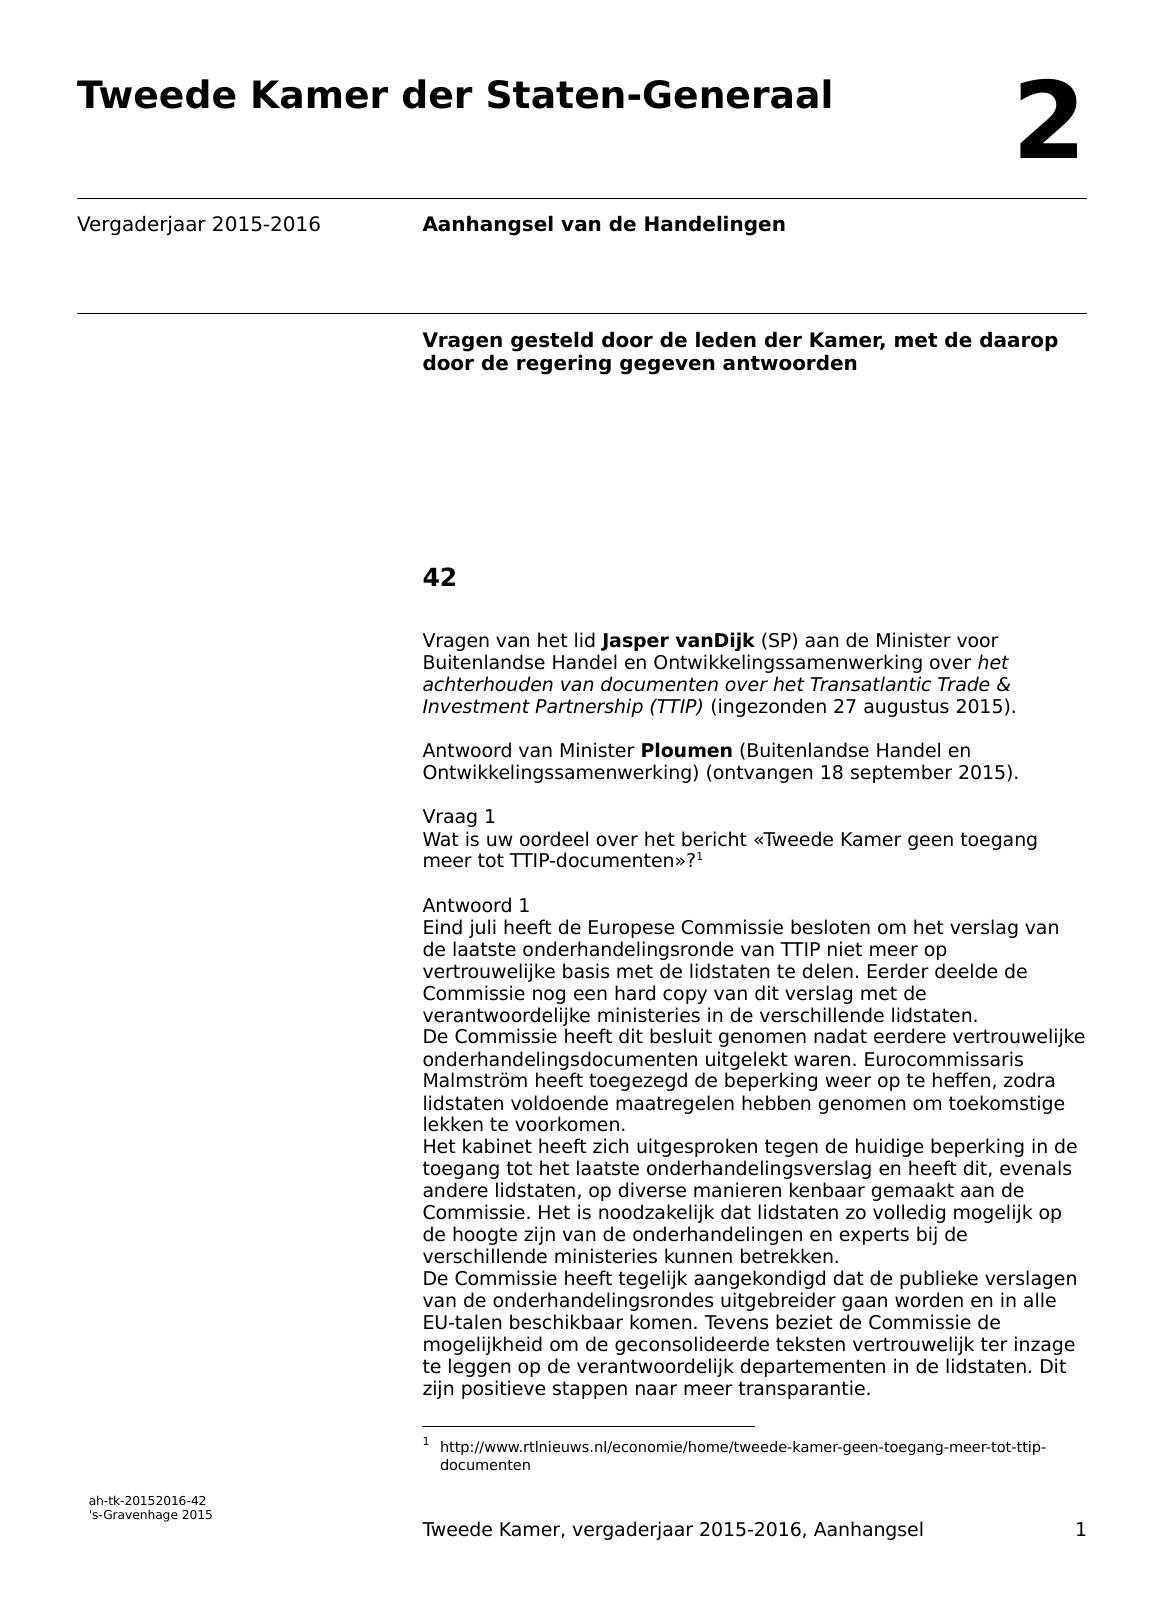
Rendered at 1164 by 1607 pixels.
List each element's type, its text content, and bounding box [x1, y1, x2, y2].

text http://www.rtlnieuws.nl/economie/home/tweede-kamer-geen-toegang-meer-tot-ttip-documenten [422, 1435, 1087, 1474]
table_header Tweede Kamer der Staten-Generaal [77, 59, 886, 198]
text De Commissie heeft dit besluit genomen nadat eerdere vertrouwelijke onderhandelingsdocumenten uitgelekt waren. Eurocommissaris Malmström heeft toegezegd de beperking weer op te heffen, zodra lidstaten voldoende maatregelen hebben genomen om toekomstige lekken te voorkomen. [422, 1026, 1087, 1136]
text Antwoord 1 [422, 894, 1087, 917]
text Het kabinet heeft zich uitgesproken tegen de huidige beperking in de toegang tot het laatste onderhandelingsverslag en heeft dit, evenals andere lidstaten, op diverse manieren kenbaar gemaakt aan de Commissie. Het is noodzakelijk dat lidstaten zo volledig mogelijk op de hoogte zijn van de onderhandelingen en experts bij de verschillende ministeries kunnen betrekken. [422, 1136, 1087, 1268]
text ah-tk-20152016-42 [88, 1494, 323, 1508]
table_cell Vergaderjaar 2015-2016 [77, 199, 422, 313]
text 42 [422, 563, 1087, 592]
text Vragen van het lid Jasper vanDijk (SP) aan de Minister voor Buitenlandse Handel en Ontwikkelingssamenwerking over het achterhouden van documenten over het Transatlantic Trade & Investment Partnership (TTIP) (ingezonden 27 augustus 2015). [422, 630, 1087, 718]
table_cell [77, 314, 422, 375]
table_cell Aanhangsel van de Handelingen [422, 199, 1087, 313]
table_header 2 [886, 59, 1087, 198]
text 's-Gravenhage 2015 [88, 1508, 323, 1522]
table_cell Vragen gesteld door de leden der Kamer, met de daarop door de regering gegeven antwoorden [422, 314, 1087, 375]
text Eind juli heeft de Europese Commissie besloten om het verslag van de laatste onderhandelingsronde van TTIP niet meer op vertrouwelijke basis met de lidstaten te delen. Eerder deelde de Commissie nog een hard copy van dit verslag met de verantwoordelijke ministeries in de verschillende lidstaten. [422, 917, 1087, 1026]
text Antwoord van Minister Ploumen (Buitenlandse Handel en Ontwikkelingssamenwerking) (ontvangen 18 september 2015). [422, 740, 1087, 784]
text De Commissie heeft tegelijk aangekondigd dat de publieke verslagen van de onderhandelingsrondes uitgebreider gaan worden en in alle EU-talen beschikbaar komen. Tevens beziet de Commissie de mogelijkheid om de geconsolideerde teksten vertrouwelijk ter inzage te leggen op de verantwoordelijk departementen in de lidstaten. Dit zijn positieve stappen naar meer transparantie. [422, 1268, 1087, 1400]
text Vraag 1 [422, 806, 1087, 828]
text Wat is uw oordeel over het bericht «Tweede Kamer geen toegang meer tot TTIP-documenten»? [422, 828, 1087, 872]
